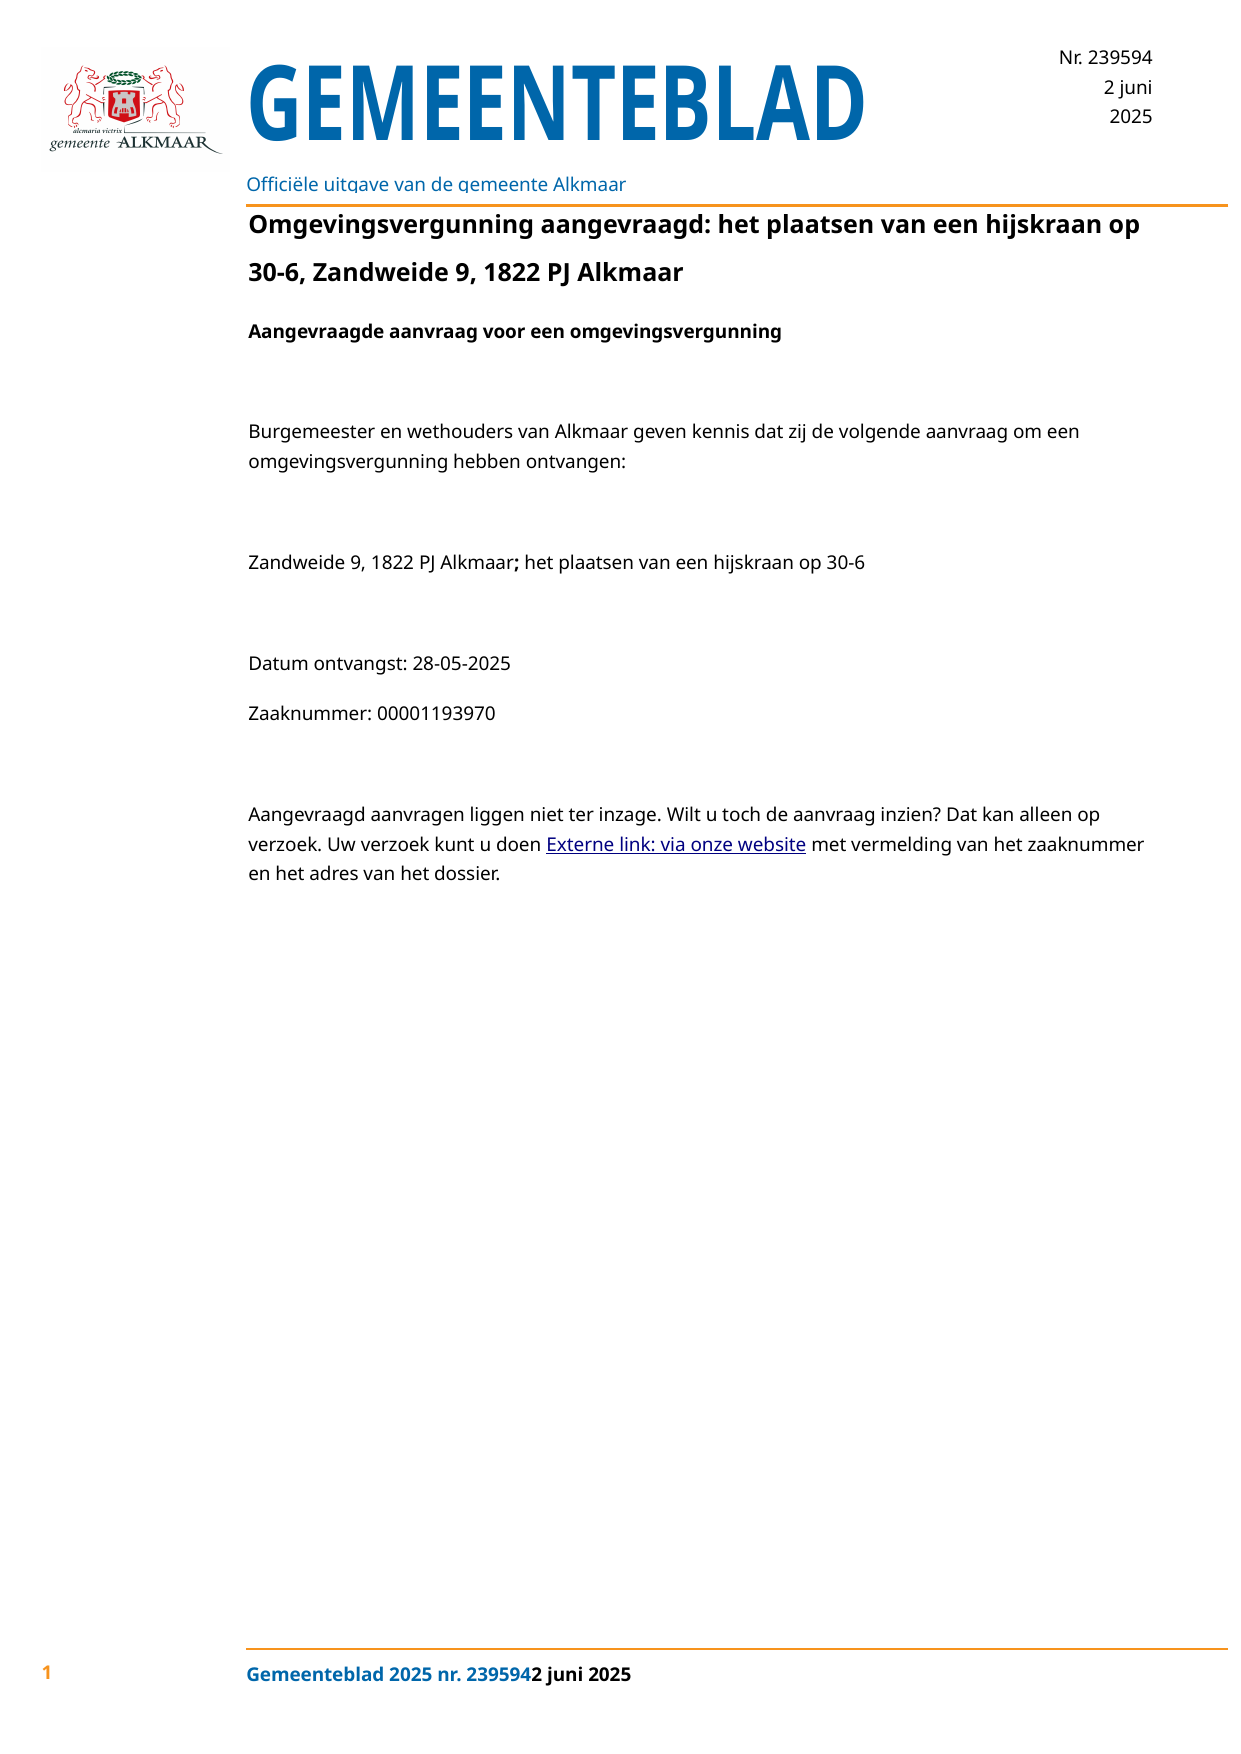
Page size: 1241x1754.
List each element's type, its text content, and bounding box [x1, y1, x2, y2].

text Datum ontvangst: 28-05-2025 [248, 650, 1152, 676]
picture [41, 47, 231, 172]
text Burgemeester en wethouders van Alkmaar geven kennis dat zij de volgende aanvraag om een omgevingsvergunning hebben ontvangen: [248, 419, 1152, 474]
text Aangevraagd aanvragen liggen niet ter inzage. Wilt u toch de aanvraag inzien? Dat kan alleen op verzoek. Uw verzoek kunt u doen Externe link: via onze website met vermelding van het zaaknummer en het adres van het dossier. [248, 801, 1152, 886]
text Omgevingsvergunning aangevraagd: het plaatsen van een hijskraan op 30-6, Zandweide 9, 1822 PJ Alkmaar [248, 207, 1152, 288]
text Zandweide 9, 1822 PJ Alkmaar; het plaatsen van een hijskraan op 30-6 [248, 549, 1152, 575]
text Zaaknummer: 00001193970 [248, 700, 1152, 726]
text Aangevraagde aanvraag voor een omgevingsvergunning [248, 318, 1152, 344]
